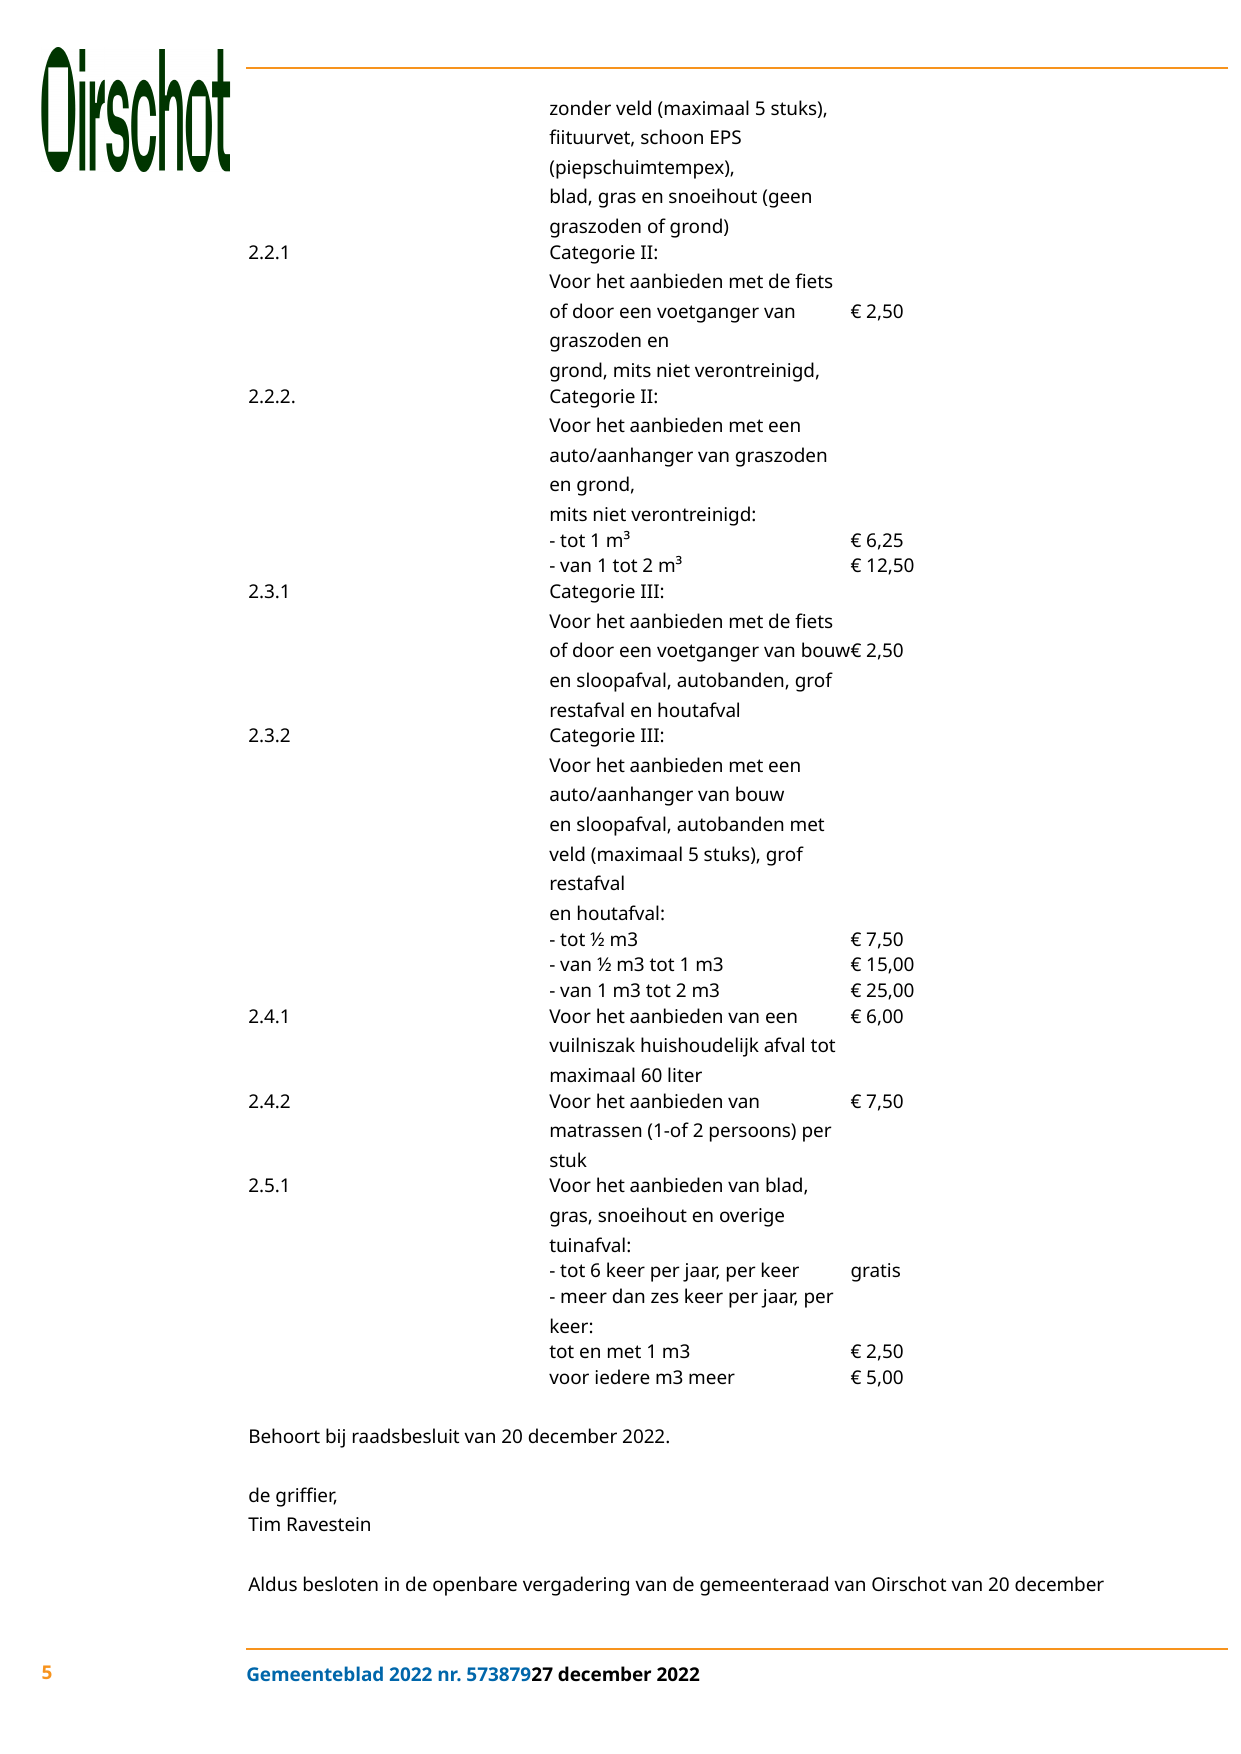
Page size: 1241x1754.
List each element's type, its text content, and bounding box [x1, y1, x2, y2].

table_cell [248, 553, 549, 578]
table_header zonder veld (maximaal 5 stuks), fiituurvet, schoon EPS (piepschuimtempex), blad, gras en snoeihout (geen graszoden of grond) [549, 95, 850, 239]
table_cell Voor het aanbieden van een vuilniszak huishoudelijk afval tot maximaal 60 liter [549, 1003, 850, 1088]
table_cell € 7,50 [850, 926, 1152, 951]
table_cell € 5,00 [850, 1364, 1152, 1390]
table_cell voor iedere m3 meer [549, 1364, 850, 1390]
table_cell - meer dan zes keer per jaar, per keer: [549, 1283, 850, 1339]
table_cell [248, 527, 549, 553]
table_cell Categorie III: Voor het aanbieden met een auto/aanhanger van bouw en sloopafval, autobanden met veld (maximaal 5 stuks), grof restafval en houtafval: [549, 723, 850, 926]
table_cell - van ½ m3 tot 1 m3 [549, 951, 850, 977]
table_cell € 2,50 [850, 579, 1152, 722]
table_header [248, 95, 549, 239]
table_cell 2.3.2 [248, 723, 549, 926]
table_cell 2.4.1 [248, 1003, 549, 1088]
table_cell - tot 6 keer per jaar, per keer [549, 1258, 850, 1283]
table_cell Categorie III: Voor het aanbieden met de fiets of door een voetganger van bouw en sloopafval, autobanden, grof restafval en houtafval [549, 579, 850, 722]
table_cell 2.4.2 [248, 1088, 549, 1173]
table_cell [248, 977, 549, 1003]
table_cell [248, 1364, 549, 1390]
text de griffier, [248, 1482, 1152, 1508]
table_cell € 12,50 [850, 553, 1152, 578]
table_cell € 15,00 [850, 951, 1152, 977]
table_cell 2.5.1 [248, 1173, 549, 1258]
table_cell [850, 1173, 1152, 1258]
table_header [850, 95, 1152, 239]
picture [41, 47, 231, 172]
table_cell - van 1 m3 tot 2 m3 [549, 977, 850, 1003]
table_cell - van 1 tot 2 m³ [549, 553, 850, 578]
table_cell [248, 1258, 549, 1283]
table_cell Categorie II: Voor het aanbieden met een auto/aanhanger van graszoden en grond, mits niet verontreinigd: [549, 383, 850, 527]
table_cell [248, 1283, 549, 1339]
table_cell [248, 1339, 549, 1364]
table_cell gratis [850, 1258, 1152, 1283]
table_cell 2.2.2. [248, 383, 549, 527]
table_cell € 6,00 [850, 1003, 1152, 1088]
text Behoort bij raadsbesluit van 20 december 2022. [248, 1423, 1152, 1449]
table_cell € 25,00 [850, 977, 1152, 1003]
table_cell 2.2.1 [248, 239, 549, 383]
table_cell Categorie II: Voor het aanbieden met de fiets of door een voetganger van graszoden en grond, mits niet verontreinigd, [549, 239, 850, 383]
text Aldus besloten in de openbare vergadering van de gemeenteraad van Oirschot van 20 december [248, 1571, 1152, 1597]
table_cell [248, 951, 549, 977]
table_cell € 2,50 [850, 1339, 1152, 1364]
table_cell [850, 383, 1152, 527]
table_cell - tot ½ m3 [549, 926, 850, 951]
table_cell [850, 723, 1152, 926]
table_cell [850, 1283, 1152, 1339]
table_cell Voor het aanbieden van blad, gras, snoeihout en overige tuinafval: [549, 1173, 850, 1258]
table_cell Voor het aanbieden van matrassen (1-of 2 persoons) per stuk [549, 1088, 850, 1173]
table_cell - tot 1 m³ [549, 527, 850, 553]
table_cell € 2,50 [850, 239, 1152, 383]
table_cell tot en met 1 m3 [549, 1339, 850, 1364]
table_cell € 6,25 [850, 527, 1152, 553]
text Tim Ravestein [248, 1512, 1152, 1537]
table_cell 2.3.1 [248, 579, 549, 722]
table_cell [248, 926, 549, 951]
table_cell € 7,50 [850, 1088, 1152, 1173]
